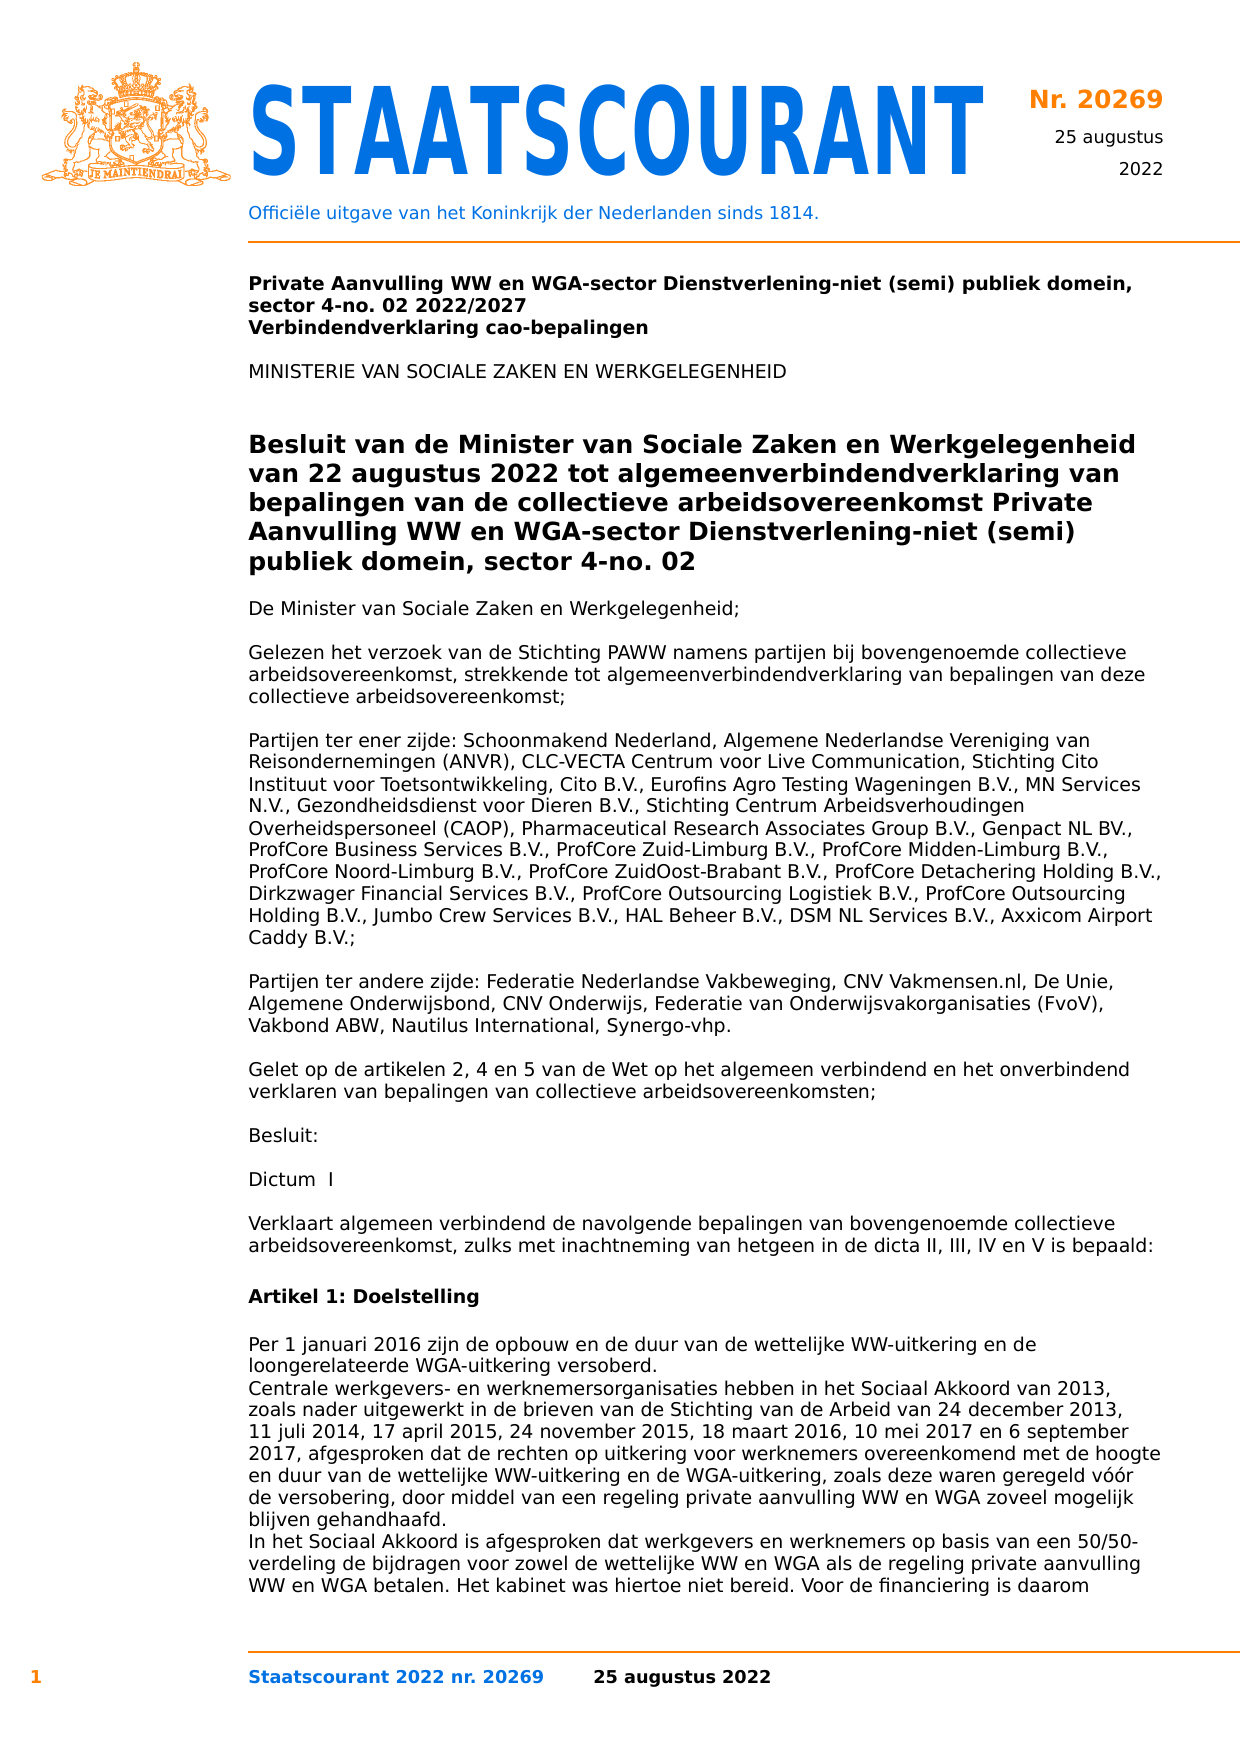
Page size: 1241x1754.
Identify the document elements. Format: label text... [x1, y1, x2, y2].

subtitle Artikel 1: Doelstelling [248, 1286, 1163, 1308]
text Centrale werkgevers- en werknemersorganisaties hebben in het Sociaal Akkoord van 2013, zoals nader uitgewerkt in de brieven van de Stichting van de Arbeid van 24 december 2013, 11 juli 2014, 17 april 2015, 24 november 2015, 18 maart 2016, 10 mei 2017 en 6 september 2017, afgesproken dat de rechten op uitkering voor werknemers overeenkomend met de hoogte en duur van de wettelijke WW-uitkering en de WGA-uitkering, zoals deze waren geregeld vóór de versobering, door middel van een regeling private aanvulling WW en WGA zoveel mogelijk blijven gehandhaafd. [248, 1377, 1163, 1531]
text Besluit: [248, 1125, 1163, 1147]
table_cell 2022 [998, 153, 1240, 203]
text Per 1 januari 2016 zijn de opbouw en de duur van de wettelijke WW-uitkering en de loongerelateerde WGA-uitkering versoberd. [248, 1333, 1163, 1377]
table_header STAATSCOURANT [248, 62, 998, 203]
text Verbindendverklaring cao-bepalingen [248, 317, 1163, 339]
text Private Aanvulling WW en WGA-sector Dienstverlening-niet (semi) publiek domein, sector 4-no. 02 2022/2027 [248, 273, 1163, 317]
table_header [25, 62, 248, 241]
text Partijen ter andere zijde: Federatie Nederlandse Vakbeweging, CNV Vakmensen.nl, De Unie, Algemene Onderwijsbond, CNV Onderwijs, Federatie van Onderwijsvakorganisaties (FvoV), Vakbond ABW, Nautilus International, Synergo-vhp. [248, 971, 1163, 1037]
text Gelet op de artikelen 2, 4 en 5 van de Wet op het algemeen verbindend en het onverbindend verklaren van bepalingen van collectieve arbeidsovereenkomsten; [248, 1059, 1163, 1103]
text Partijen ter ener zijde: Schoonmakend Nederland, Algemene Nederlandse Vereniging van Reisondernemingen (ANVR), CLC-VECTA Centrum voor Live Communication, Stichting Cito Instituut voor Toetsontwikkeling, Cito B.V., Eurofins Agro Testing Wageningen B.V., MN Services N.V., Gezondheidsdienst voor Dieren B.V., Stichting Centrum Arbeidsverhoudingen Overheidspersoneel (CAOP), Pharmaceutical Research Associates Group B.V., Genpact NL BV., ProfCore Business Services B.V., ProfCore Zuid-Limburg B.V., ProfCore Midden-Limburg B.V., ProfCore Noord-Limburg B.V., ProfCore ZuidOost-Brabant B.V., ProfCore Detachering Holding B.V., Dirkzwager Financial Services B.V., ProfCore Outsourcing Logistiek B.V., ProfCore Outsourcing Holding B.V., Jumbo Crew Services B.V., HAL Beheer B.V., DSM NL Services B.V., Axxicom Airport Caddy B.V.; [248, 729, 1163, 949]
text Gelezen het verzoek van de Stichting PAWW namens partijen bij bovengenoemde collectieve arbeidsovereenkomst, strekkende tot algemeenverbindendverklaring van bepalingen van deze collectieve arbeidsovereenkomst; [248, 642, 1163, 708]
text Verklaart algemeen verbindend de navolgende bepalingen van bovengenoemde collectieve arbeidsovereenkomst, zulks met inachtneming van hetgeen in de dicta II, III, IV en V is bepaald: [248, 1212, 1163, 1256]
picture [41, 62, 231, 186]
table_cell Officiële uitgave van het Koninkrijk der Nederlanden sinds 1814. [248, 203, 1240, 241]
table_header Nr. 20269 [998, 62, 1240, 121]
subtitle Besluit van de Minister van Sociale Zaken en Werkgelegenheid van 22 augustus 2022 tot algemeenverbindendverklaring van bepalingen van de collectieve arbeidsovereenkomst Private Aanvulling WW en WGA-sector Dienstverlening-niet (semi) publiek domein, sector 4-no. 02 [248, 430, 1163, 576]
text In het Sociaal Akkoord is afgesproken dat werkgevers en werknemers op basis van een 50/50-verdeling de bijdragen voor zowel de wettelijke WW en WGA als de regeling private aanvulling WW en WGA betalen. Het kabinet was hiertoe niet bereid. Voor de financiering is daarom [248, 1531, 1163, 1597]
text Dictum I [248, 1169, 1163, 1191]
text De Minister van Sociale Zaken en Werkgelegenheid; [248, 598, 1163, 620]
text MINISTERIE VAN SOCIALE ZAKEN EN WERKGELEGENHEID [248, 361, 1163, 383]
table_cell 25 augustus [998, 121, 1240, 153]
